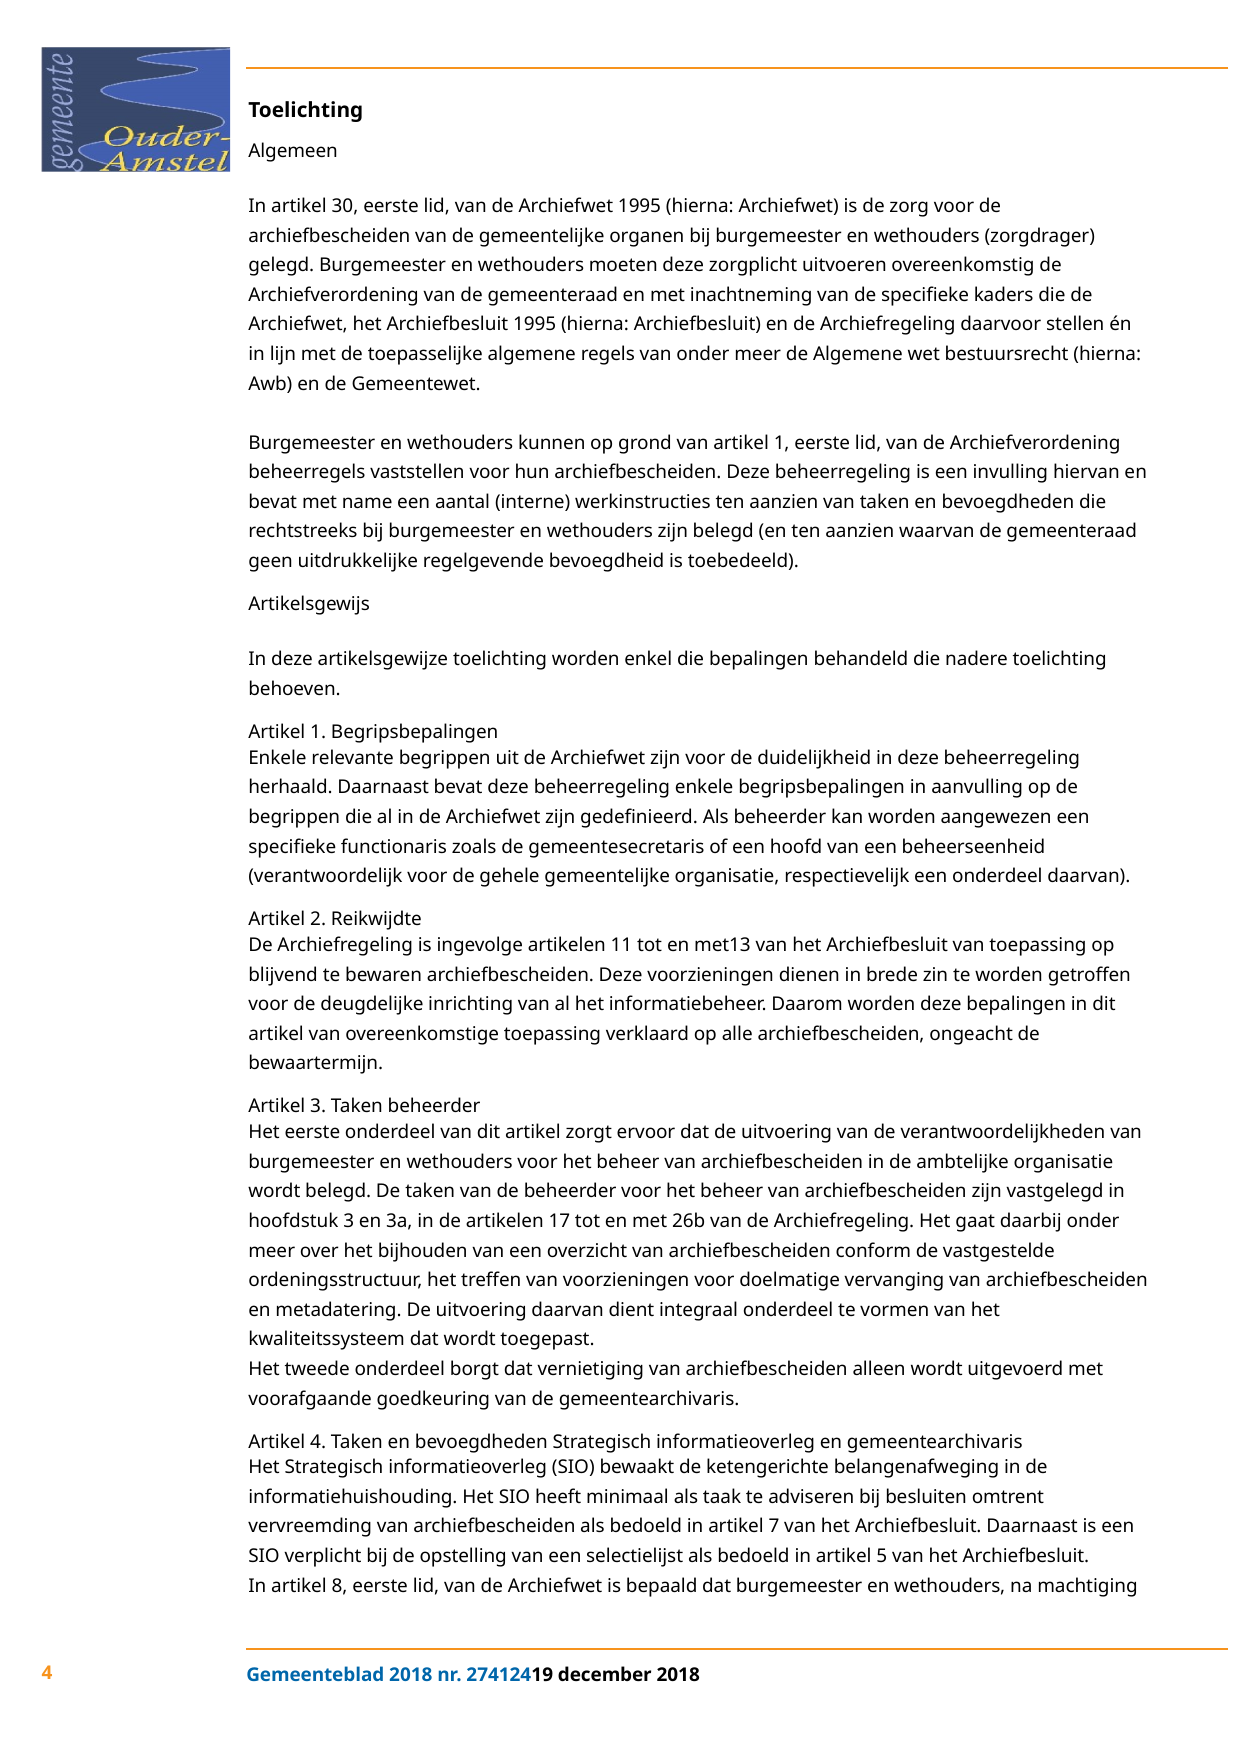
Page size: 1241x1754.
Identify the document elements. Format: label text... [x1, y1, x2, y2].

text Artikelsgewijs [248, 590, 1152, 616]
text Het Strategisch informatieoverleg (SIO) bewaakt de ketengerichte belangenafweging in de informatiehuishouding. Het SIO heeft minimaal als taak te adviseren bij besluiten omtrent vervreemding van archiefbescheiden als bedoeld in artikel 7 van het Archiefbesluit. Daarnaast is een SIO verplicht bij de opstelling van een selectielijst als bedoeld in artikel 5 van het Archiefbesluit. [248, 1453, 1152, 1568]
text In artikel 30, eerste lid, van de Archiefwet 1995 (hierna: Archiefwet) is de zorg voor de archiefbescheiden van de gemeentelijke organen bij burgemeester en wethouders (zorgdrager) gelegd. Burgemeester en wethouders moeten deze zorgplicht uitvoeren overeenkomstig de Archiefverordening van de gemeenteraad en met inachtneming van de specifieke kaders die de Archiefwet, het Archiefbesluit 1995 (hierna: Archiefbesluit) en de Archiefregeling daarvoor stellen én in lijn met de toepasselijke algemene regels van onder meer de Algemene wet bestuursrecht (hierna: Awb) en de Gemeentewet. [248, 192, 1152, 395]
text Artikel 2. Reikwijdte [248, 906, 1152, 931]
text Toelichting [248, 95, 1152, 123]
text De Archiefregeling is ingevolge artikelen 11 tot en met13 van het Archiefbesluit van toepassing op blijvend te bewaren archiefbescheiden. Deze voorzieningen dienen in brede zin te worden getroffen voor de deugdelijke inrichting van al het informatiebeheer. Daarom worden deze bepalingen in dit artikel van overeenkomstige toepassing verklaard op alle archiefbescheiden, ongeacht de bewaartermijn. [248, 931, 1152, 1075]
text Artikel 4. Taken en bevoegdheden Strategisch informatieoverleg en gemeentearchivaris [248, 1428, 1152, 1453]
text Het eerste onderdeel van dit artikel zorgt ervoor dat de uitvoering van de verantwoordelijkheden van burgemeester en wethouders voor het beheer van archiefbescheiden in de ambtelijke organisatie wordt belegd. De taken van de beheerder voor het beheer van archiefbescheiden zijn vastgelegd in hoofdstuk 3 en 3a, in de artikelen 17 tot en met 26b van de Archiefregeling. Het gaat daarbij onder meer over het bijhouden van een overzicht van archiefbescheiden conform de vastgestelde ordeningsstructuur, het treffen van voorzieningen voor doelmatige vervanging van archiefbescheiden en metadatering. De uitvoering daarvan dient integraal onderdeel te vormen van het kwaliteitssysteem dat wordt toegepast. [248, 1118, 1152, 1351]
text In deze artikelsgewijze toelichting worden enkel die bepalingen behandeld die nadere toelichting behoeven. [248, 646, 1152, 701]
text Artikel 3. Taken beheerder [248, 1093, 1152, 1118]
text Algemeen [248, 137, 1152, 163]
text Artikel 1. Begripsbepalingen [248, 718, 1152, 744]
text Burgemeester en wethouders kunnen op grond van artikel 1, eerste lid, van de Archiefverordening beheerregels vaststellen voor hun archiefbescheiden. Deze beheerregeling is een invulling hiervan en bevat met name een aantal (interne) werkinstructies ten aanzien van taken en bevoegdheden die rechtstreeks bij burgemeester en wethouders zijn belegd (en ten aanzien waarvan de gemeenteraad geen uitdrukkelijke regelgevende bevoegdheid is toebedeeld). [248, 429, 1152, 573]
text In artikel 8, eerste lid, van de Archiefwet is bepaald dat burgemeester en wethouders, na machtiging [248, 1572, 1152, 1598]
text Enkele relevante begrippen uit de Archiefwet zijn voor de duidelijkheid in deze beheerregeling herhaald. Daarnaast bevat deze beheerregeling enkele begripsbepalingen in aanvulling op de begrippen die al in de Archiefwet zijn gedefinieerd. Als beheerder kan worden aangewezen een specifieke functionaris zoals de gemeentesecretaris of een hoofd van een beheerseenheid (verantwoordelijk voor de gehele gemeentelijke organisatie, respectievelijk een onderdeel daarvan). [248, 744, 1152, 888]
picture [41, 47, 231, 172]
text Het tweede onderdeel borgt dat vernietiging van archiefbescheiden alleen wordt uitgevoerd met voorafgaande goedkeuring van de gemeentearchivaris. [248, 1355, 1152, 1410]
